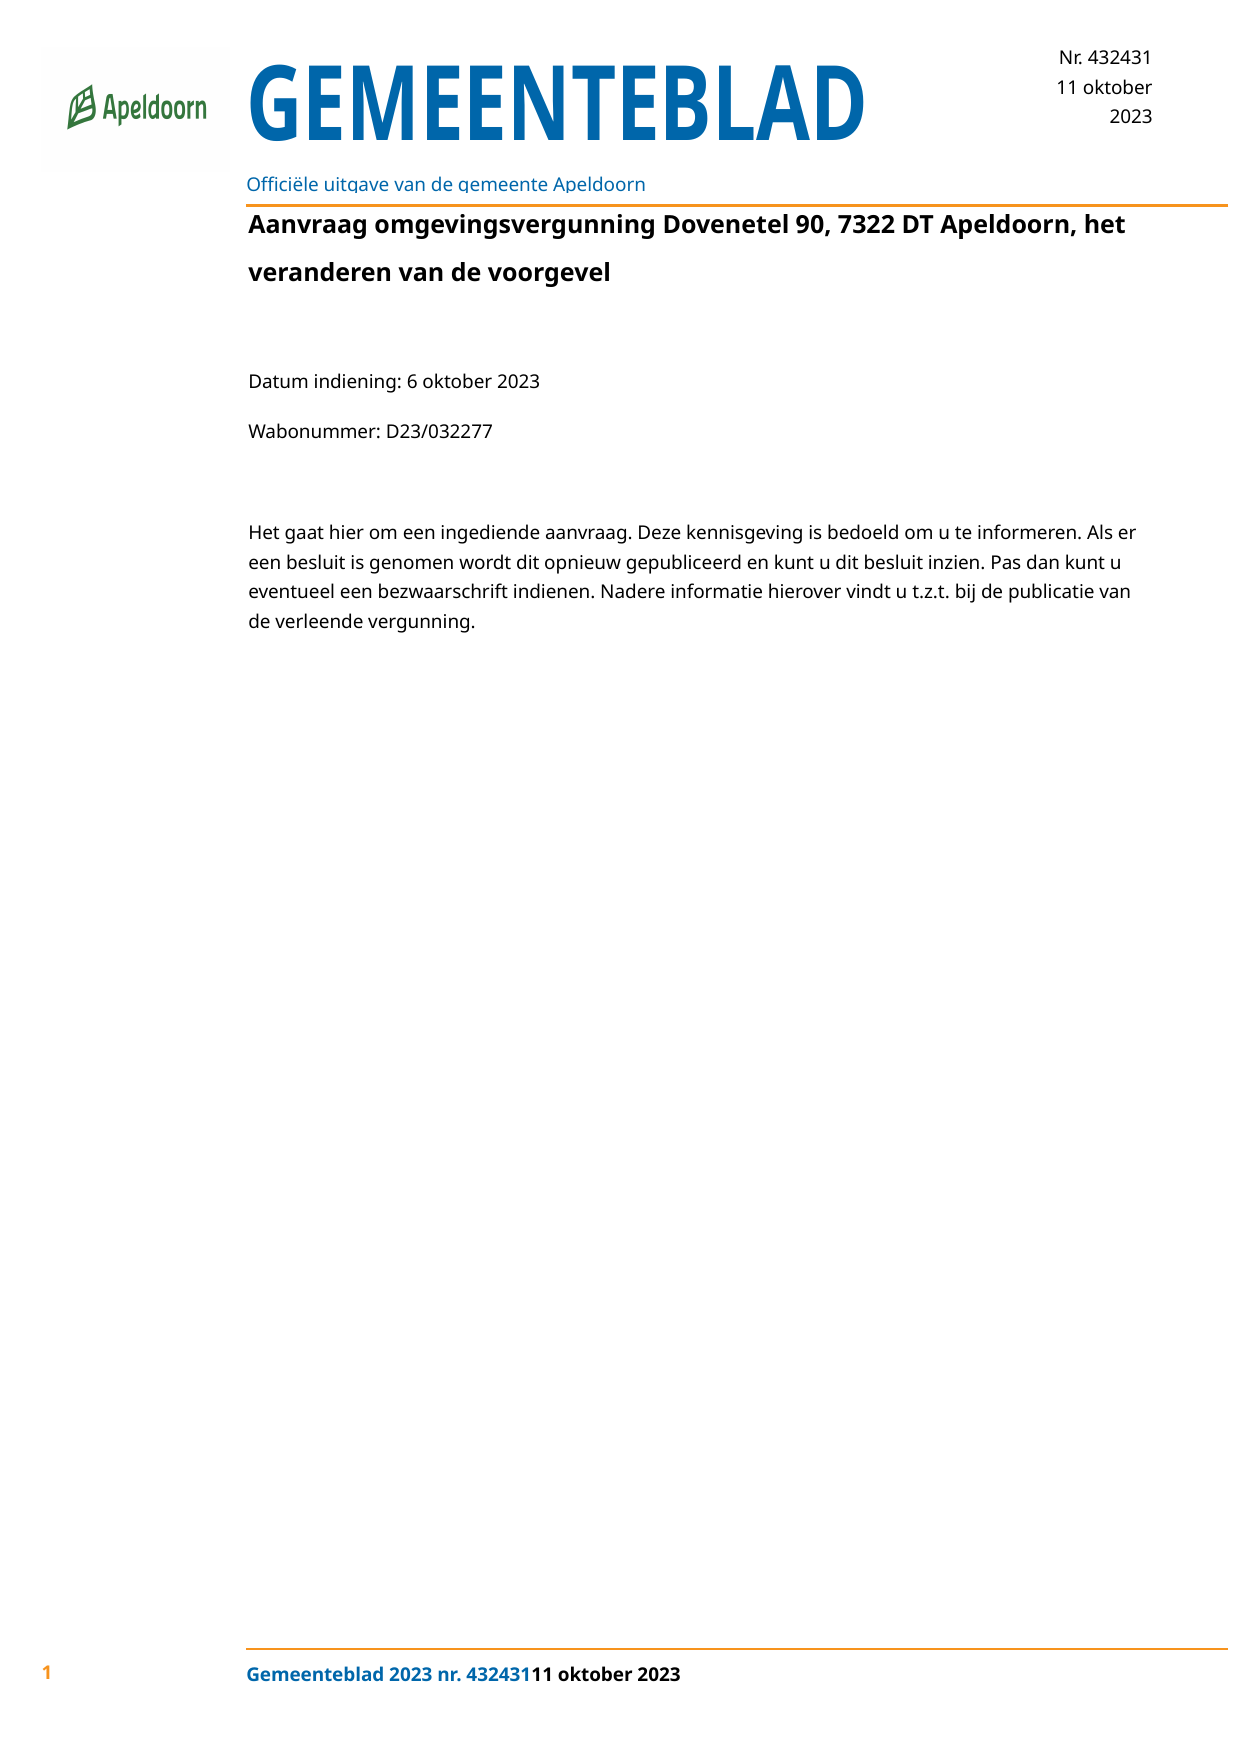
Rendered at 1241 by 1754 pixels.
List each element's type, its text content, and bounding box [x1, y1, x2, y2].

text Het gaat hier om een ingediende aanvraag. Deze kennisgeving is bedoeld om u te informeren. Als er een besluit is genomen wordt dit opnieuw gepubliceerd en kunt u dit besluit inzien. Pas dan kunt u eventueel een bezwaarschrift indienen. Nadere informatie hierover vindt u t.z.t. bij de publicatie van de verleende vergunning. [248, 519, 1152, 634]
text Wabonummer: D23/032277 [248, 419, 1152, 444]
picture [41, 47, 231, 172]
text Aanvraag omgevingsvergunning Dovenetel 90, 7322 DT Apeldoorn, het veranderen van de voorgevel [248, 207, 1152, 288]
text Datum indiening: 6 oktober 2023 [248, 368, 1152, 394]
